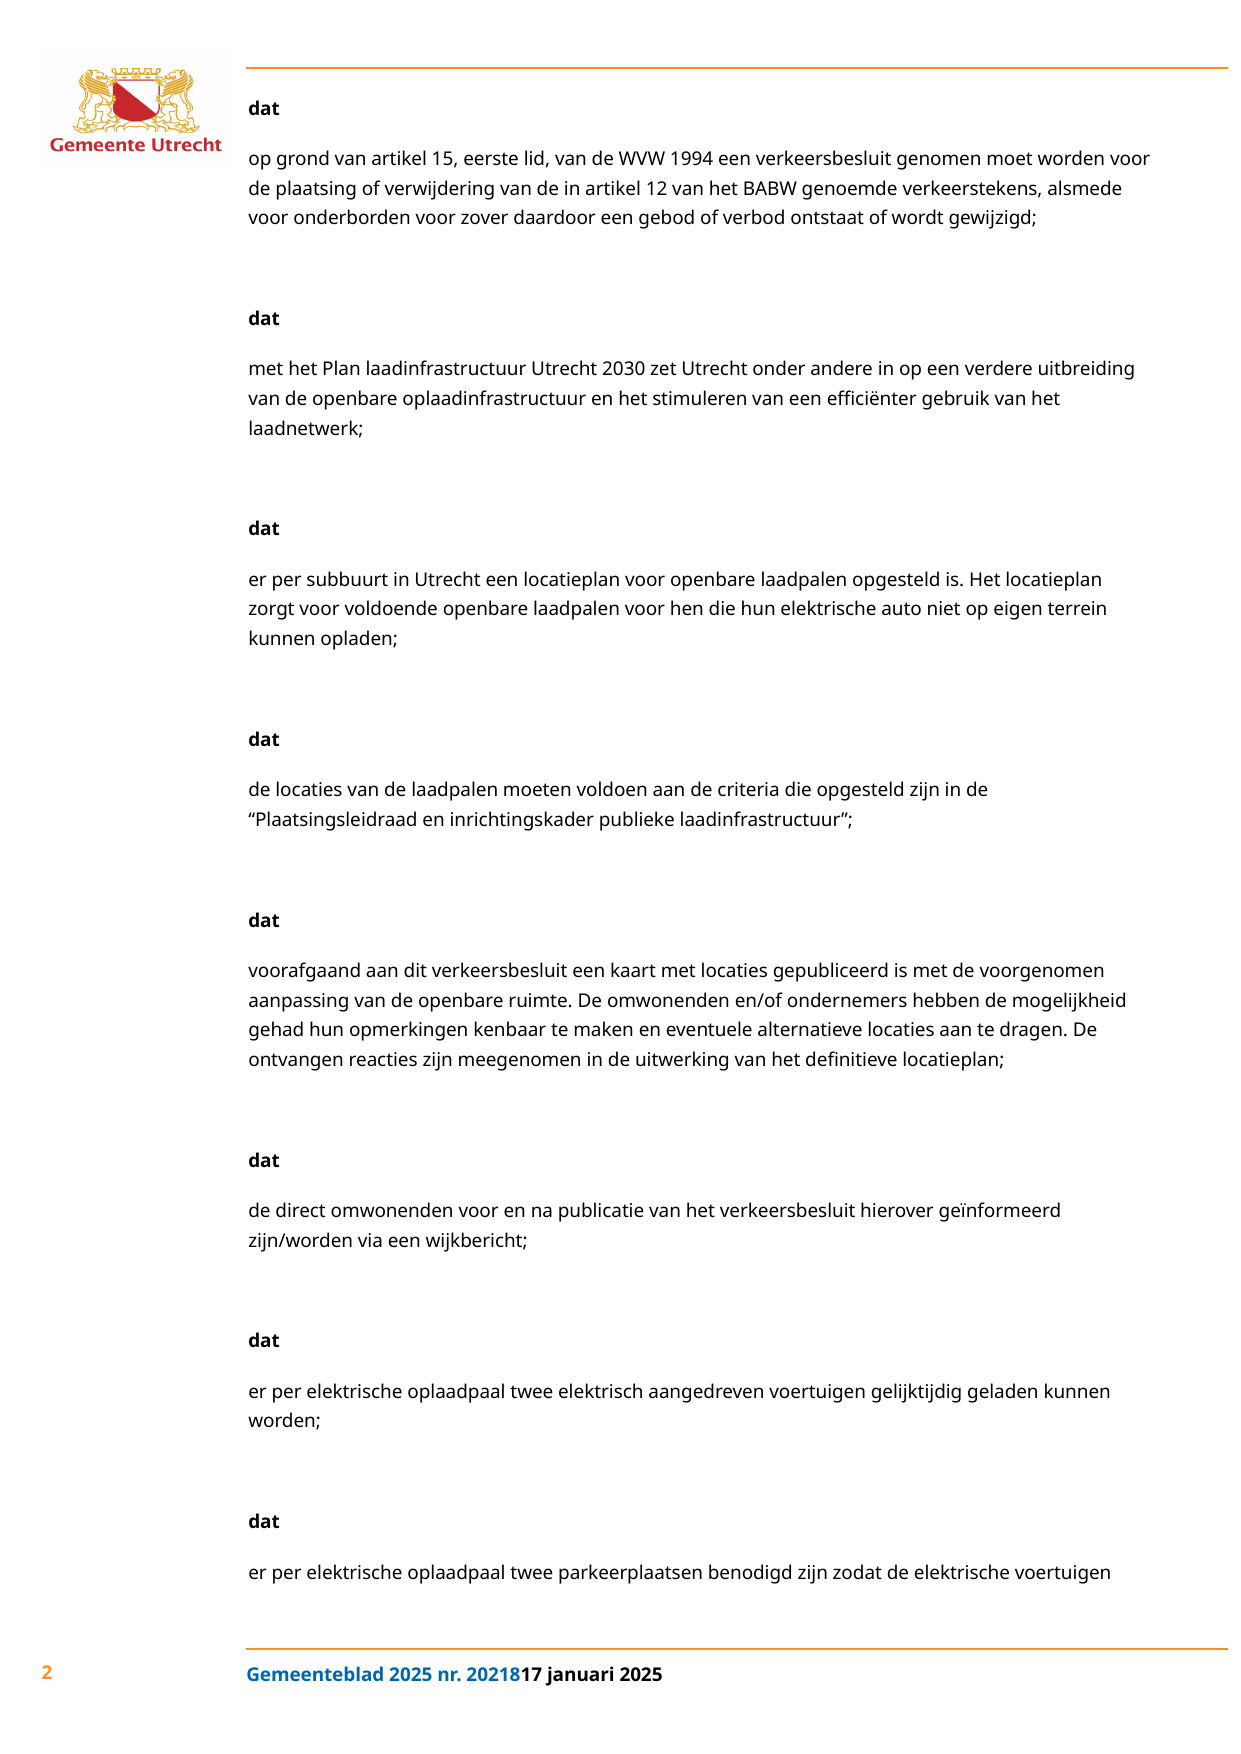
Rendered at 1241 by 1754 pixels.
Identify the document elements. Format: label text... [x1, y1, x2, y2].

text er per elektrische oplaadpaal twee parkeerplaatsen benodigd zijn zodat de elektrische voertuigen [248, 1559, 1152, 1585]
picture [41, 47, 231, 172]
text dat [248, 726, 1152, 752]
text op grond van artikel 15, eerste lid, van de WVW 1994 een verkeersbesluit genomen moet worden voor de plaatsing of verwijdering van de in artikel 12 van het BABW genoemde verkeerstekens, alsmede voor onderborden voor zover daardoor een gebod of verbod ontstaat of wordt gewijzigd; [248, 145, 1152, 230]
text dat [248, 516, 1152, 541]
text dat [248, 1328, 1152, 1353]
text dat [248, 1508, 1152, 1534]
text de locaties van de laadpalen moeten voldoen aan de criteria die opgesteld zijn in de “Plaatsingsleidraad en inrichtingskader publieke laadinfrastructuur”; [248, 776, 1152, 832]
text er per subbuurt in Utrecht een locatieplan voor openbare laadpalen opgesteld is. Het locatieplan zorgt voor voldoende openbare laadpalen voor hen die hun elektrische auto niet op eigen terrein kunnen opladen; [248, 566, 1152, 651]
text dat [248, 1147, 1152, 1173]
text dat [248, 305, 1152, 331]
text voorafgaand aan dit verkeersbesluit een kaart met locaties gepubliceerd is met de voorgenomen aanpassing van de openbare ruimte. De omwonenden en/of ondernemers hebben de mogelijkheid gehad hun opmerkingen kenbaar te maken en eventuele alternatieve locaties aan te dragen. De ontvangen reacties zijn meegenomen in de uitwerking van het definitieve locatieplan; [248, 957, 1152, 1072]
text er per elektrische oplaadpaal twee elektrisch aangedreven voertuigen gelijktijdig geladen kunnen worden; [248, 1378, 1152, 1433]
text de direct omwonenden voor en na publicatie van het verkeersbesluit hierover geïnformeerd zijn/worden via een wijkbericht; [248, 1197, 1152, 1253]
text dat [248, 95, 1152, 121]
text met het Plan laadinfrastructuur Utrecht 2030 zet Utrecht onder andere in op een verdere uitbreiding van de openbare oplaadinfrastructuur en het stimuleren van een efficiënter gebruik van het laadnetwerk; [248, 356, 1152, 441]
text dat [248, 907, 1152, 933]
